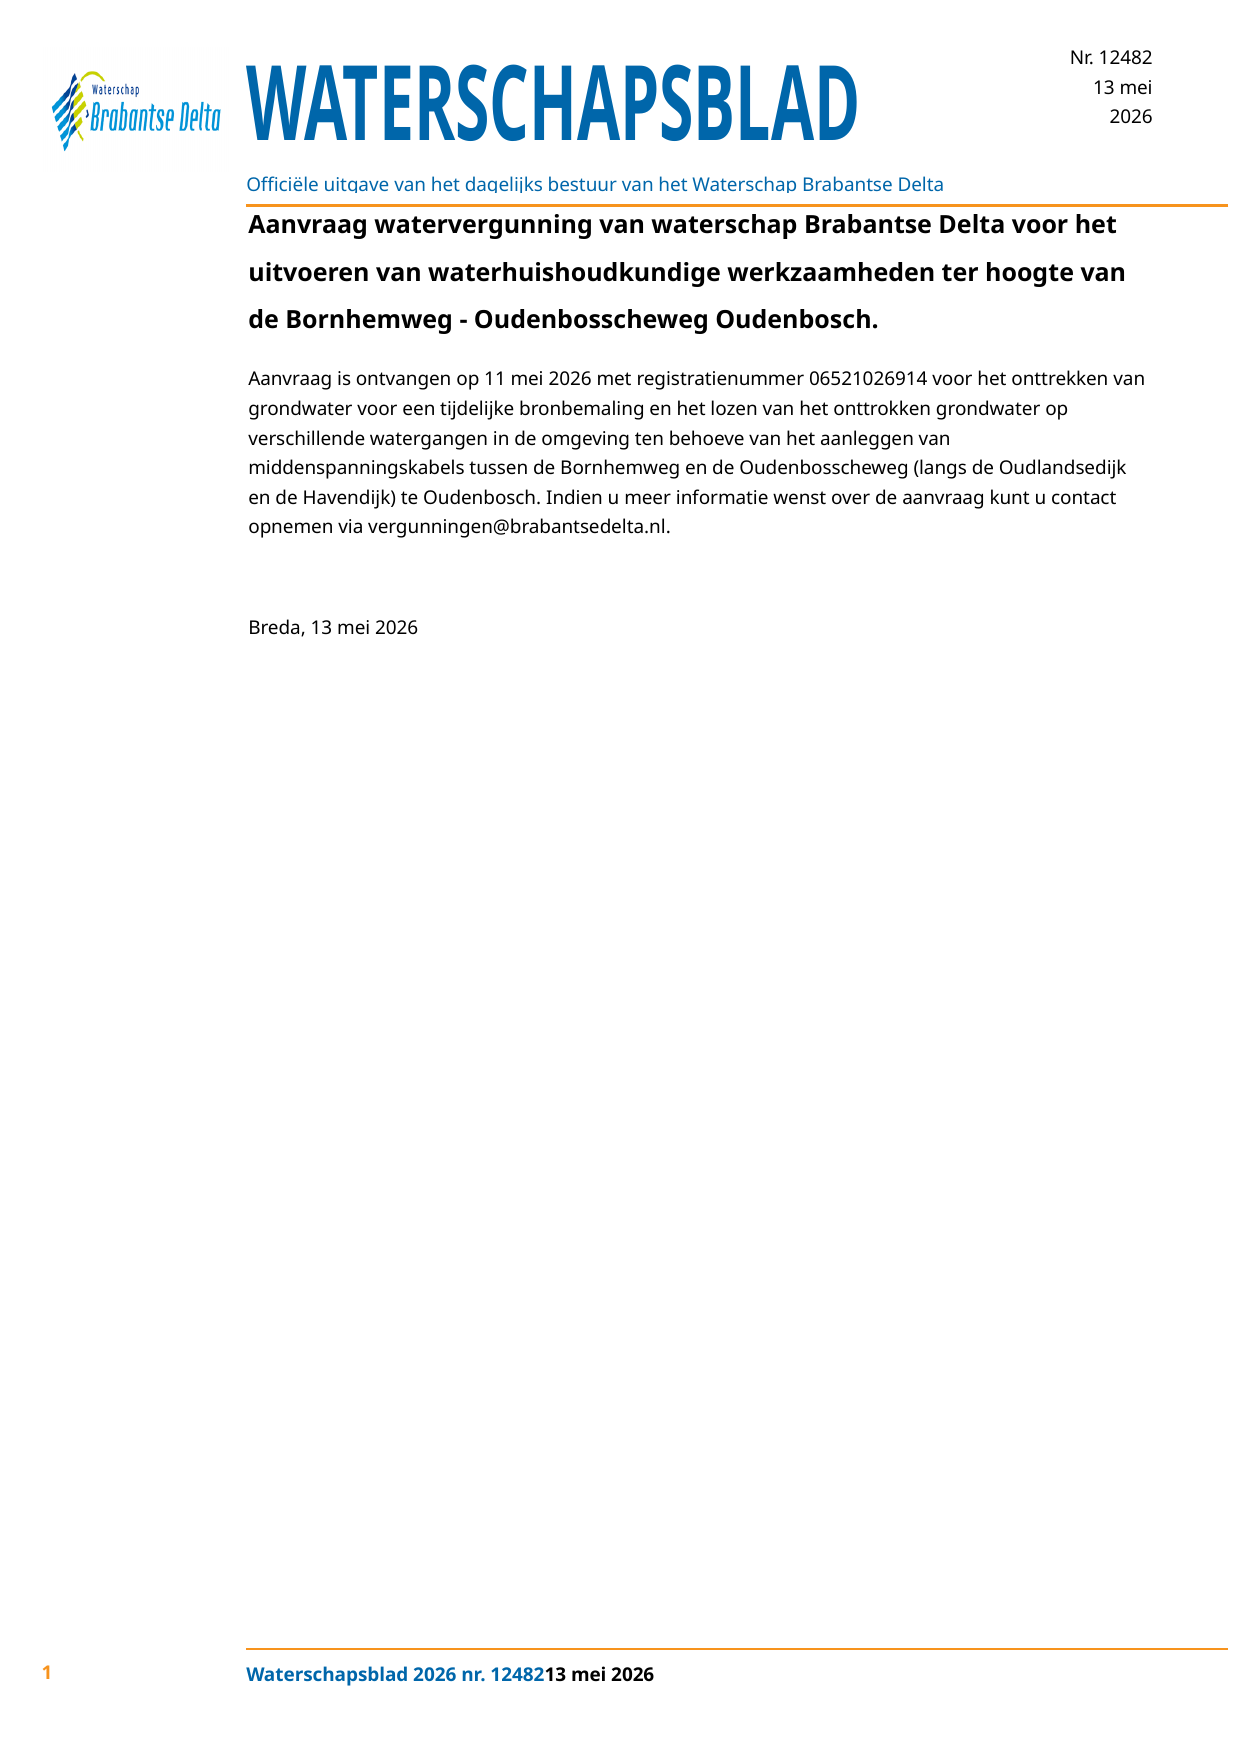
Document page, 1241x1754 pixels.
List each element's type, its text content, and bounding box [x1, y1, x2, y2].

picture [41, 47, 231, 172]
text Aanvraag is ontvangen op 11 mei 2026 met registratienummer 06521026914 voor het onttrekken van grondwater voor een tijdelijke bronbemaling en het lozen van het onttrokken grondwater op verschillende watergangen in de omgeving ten behoeve van het aanleggen van middenspanningskabels tussen de Bornhemweg en de Oudenbosscheweg (langs de Oudlandsedijk en de Havendijk) te Oudenbosch. Indien u meer informatie wenst over de aanvraag kunt u contact opnemen via vergunningen@brabantsedelta.nl. [248, 366, 1152, 539]
text Breda, 13 mei 2026 [248, 614, 1152, 640]
text Aanvraag watervergunning van waterschap Brabantse Delta voor het uitvoeren van waterhuishoudkundige werkzaamheden ter hoogte van de Bornhemweg - Oudenbosscheweg Oudenbosch. [248, 207, 1152, 336]
